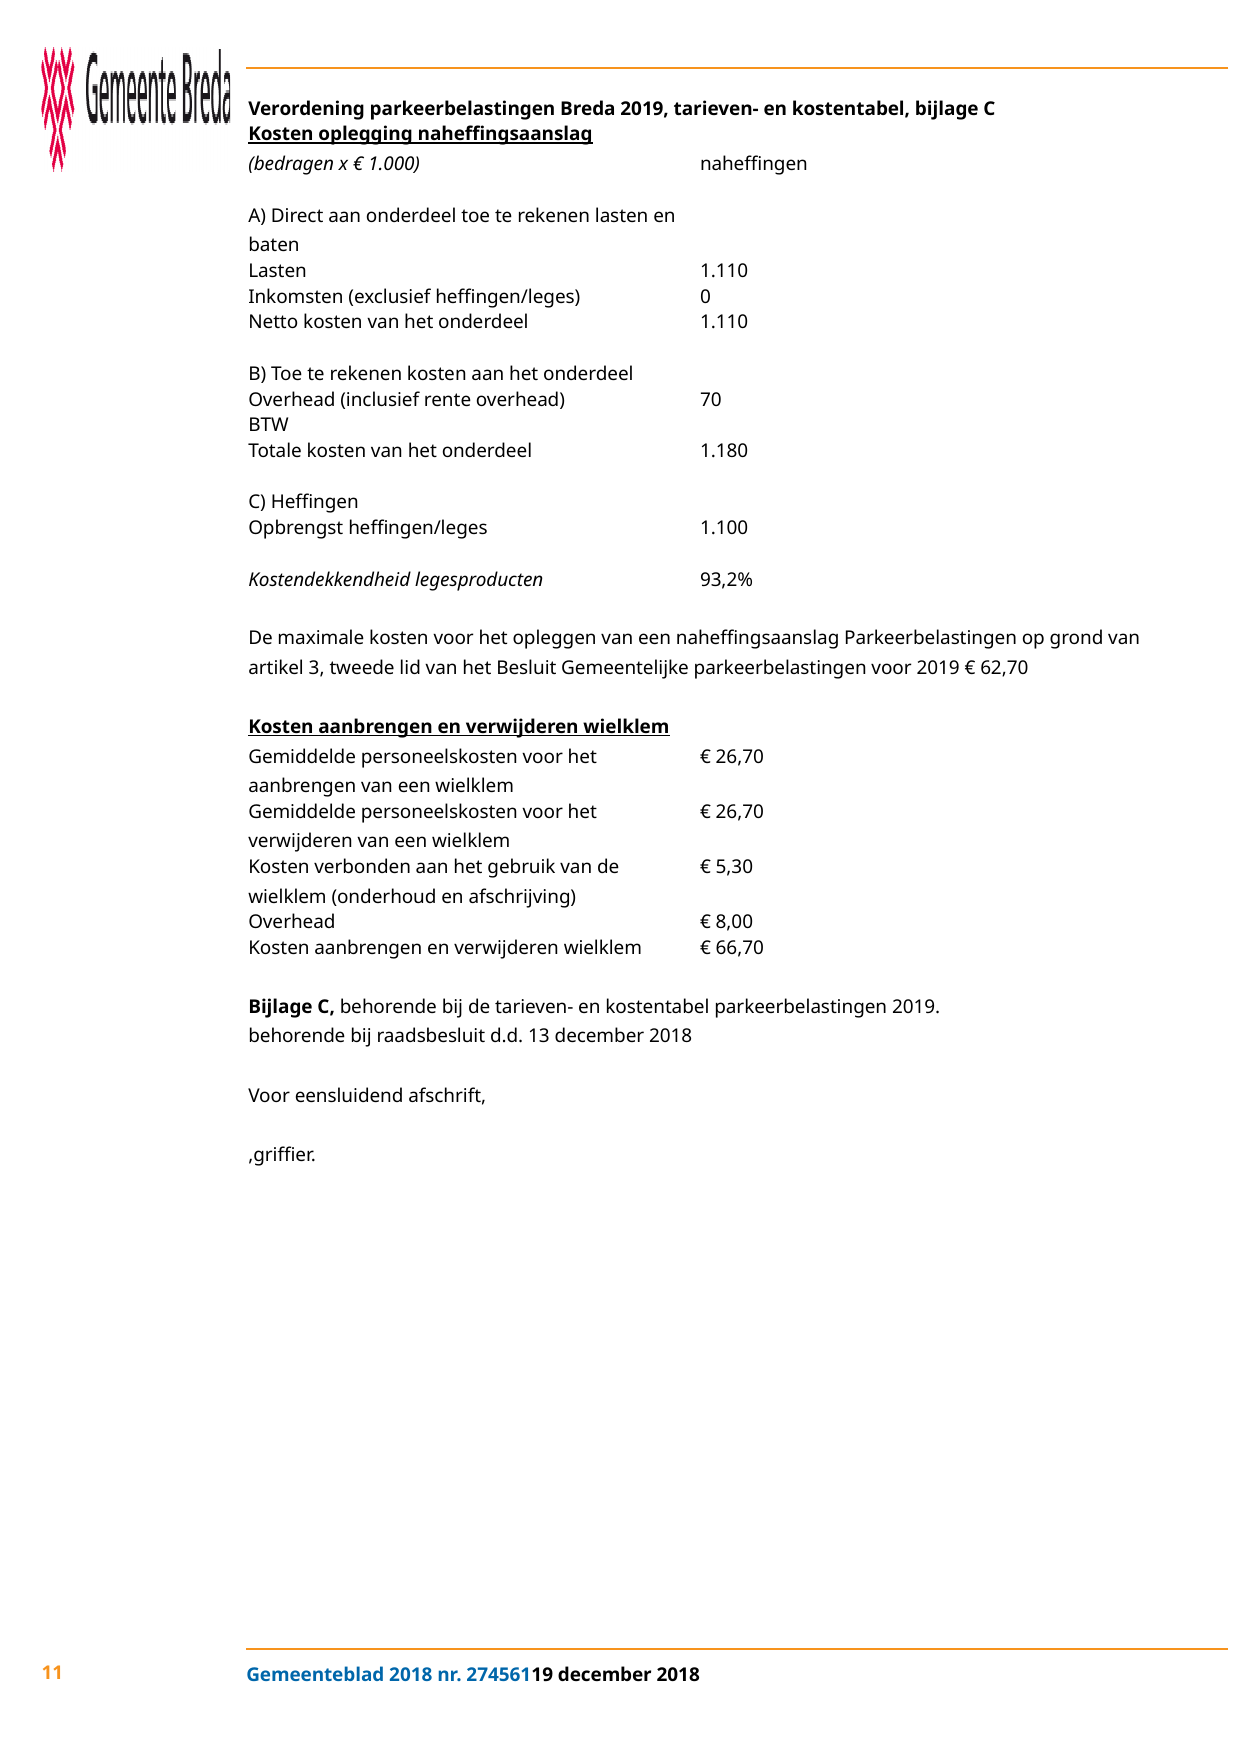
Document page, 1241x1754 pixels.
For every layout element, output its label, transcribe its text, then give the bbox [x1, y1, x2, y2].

table_cell Overhead (inclusief rente overhead) [248, 386, 700, 411]
table_cell [248, 176, 700, 202]
table_cell € 66,70 [700, 935, 1152, 960]
table_cell Kosten verbonden aan het gebruik van de wielklem (onderhoud en afschrijving) [248, 854, 700, 909]
table_cell C) Heffingen [248, 489, 700, 514]
text Kosten aanbrengen en verwijderen wielklem [248, 713, 1152, 739]
picture [41, 47, 231, 172]
table_cell 70 [700, 386, 1152, 411]
table_cell A) Direct aan onderdeel toe te rekenen lasten en baten [248, 202, 700, 257]
table_cell Lasten [248, 257, 700, 283]
table_cell Netto kosten van het onderdeel [248, 309, 700, 334]
table_cell [700, 334, 1152, 360]
table_cell Gemiddelde personeelskosten voor het verwijderen van een wielklem [248, 798, 700, 853]
text Voor eensluidend afschrift, [248, 1082, 1152, 1107]
table_cell Opbrengst heffingen/leges [248, 514, 700, 540]
table_cell 1.110 [700, 309, 1152, 334]
text Bijlage C, behorende bij de tarieven- en kostentabel parkeerbelastingen 2019. [248, 993, 1152, 1019]
text ,griffier. [248, 1141, 1152, 1167]
text behorende bij raadsbesluit d.d. 13 december 2018 [248, 1023, 1152, 1048]
table_cell 1.110 [700, 257, 1152, 283]
text Verordening parkeerbelastingen Breda 2019, tarieven- en kostentabel, bijlage C [248, 95, 1152, 121]
table_cell [700, 411, 1152, 437]
table_cell [700, 540, 1152, 566]
table_cell BTW [248, 411, 700, 437]
table_cell € 5,30 [700, 854, 1152, 909]
table_cell [248, 540, 700, 566]
table_header € 26,70 [700, 743, 1152, 798]
table_cell 0 [700, 283, 1152, 308]
table_cell € 26,70 [700, 798, 1152, 853]
table_cell 1.180 [700, 437, 1152, 463]
table_cell [700, 489, 1152, 514]
table_cell [700, 176, 1152, 202]
table_cell Totale kosten van het onderdeel [248, 437, 700, 463]
table_cell B) Toe te rekenen kosten aan het onderdeel [248, 360, 700, 386]
table_header Gemiddelde personeelskosten voor het aanbrengen van een wielklem [248, 743, 700, 798]
table_cell Kostendekkendheid legesproducten [248, 566, 700, 592]
table_cell [700, 360, 1152, 386]
table_cell 1.100 [700, 514, 1152, 540]
table_cell [248, 463, 700, 489]
table_cell [248, 334, 700, 360]
table_header naheffingen [700, 150, 1152, 176]
table_cell Overhead [248, 909, 700, 934]
table_cell € 8,00 [700, 909, 1152, 934]
text De maximale kosten voor het opleggen van een naheffingsaanslag Parkeerbelastingen op grond van artikel 3, tweede lid van het Besluit Gemeentelijke parkeerbelastingen voor 2019 € 62,70 [248, 624, 1152, 680]
table_cell Inkomsten (exclusief heffingen/leges) [248, 283, 700, 308]
table_cell 93,2% [700, 566, 1152, 592]
table_cell [700, 463, 1152, 489]
table_header (bedragen x € 1.000) [248, 150, 700, 176]
text Kosten oplegging naheffingsaanslag [248, 121, 1152, 146]
table_cell Kosten aanbrengen en verwijderen wielklem [248, 935, 700, 960]
